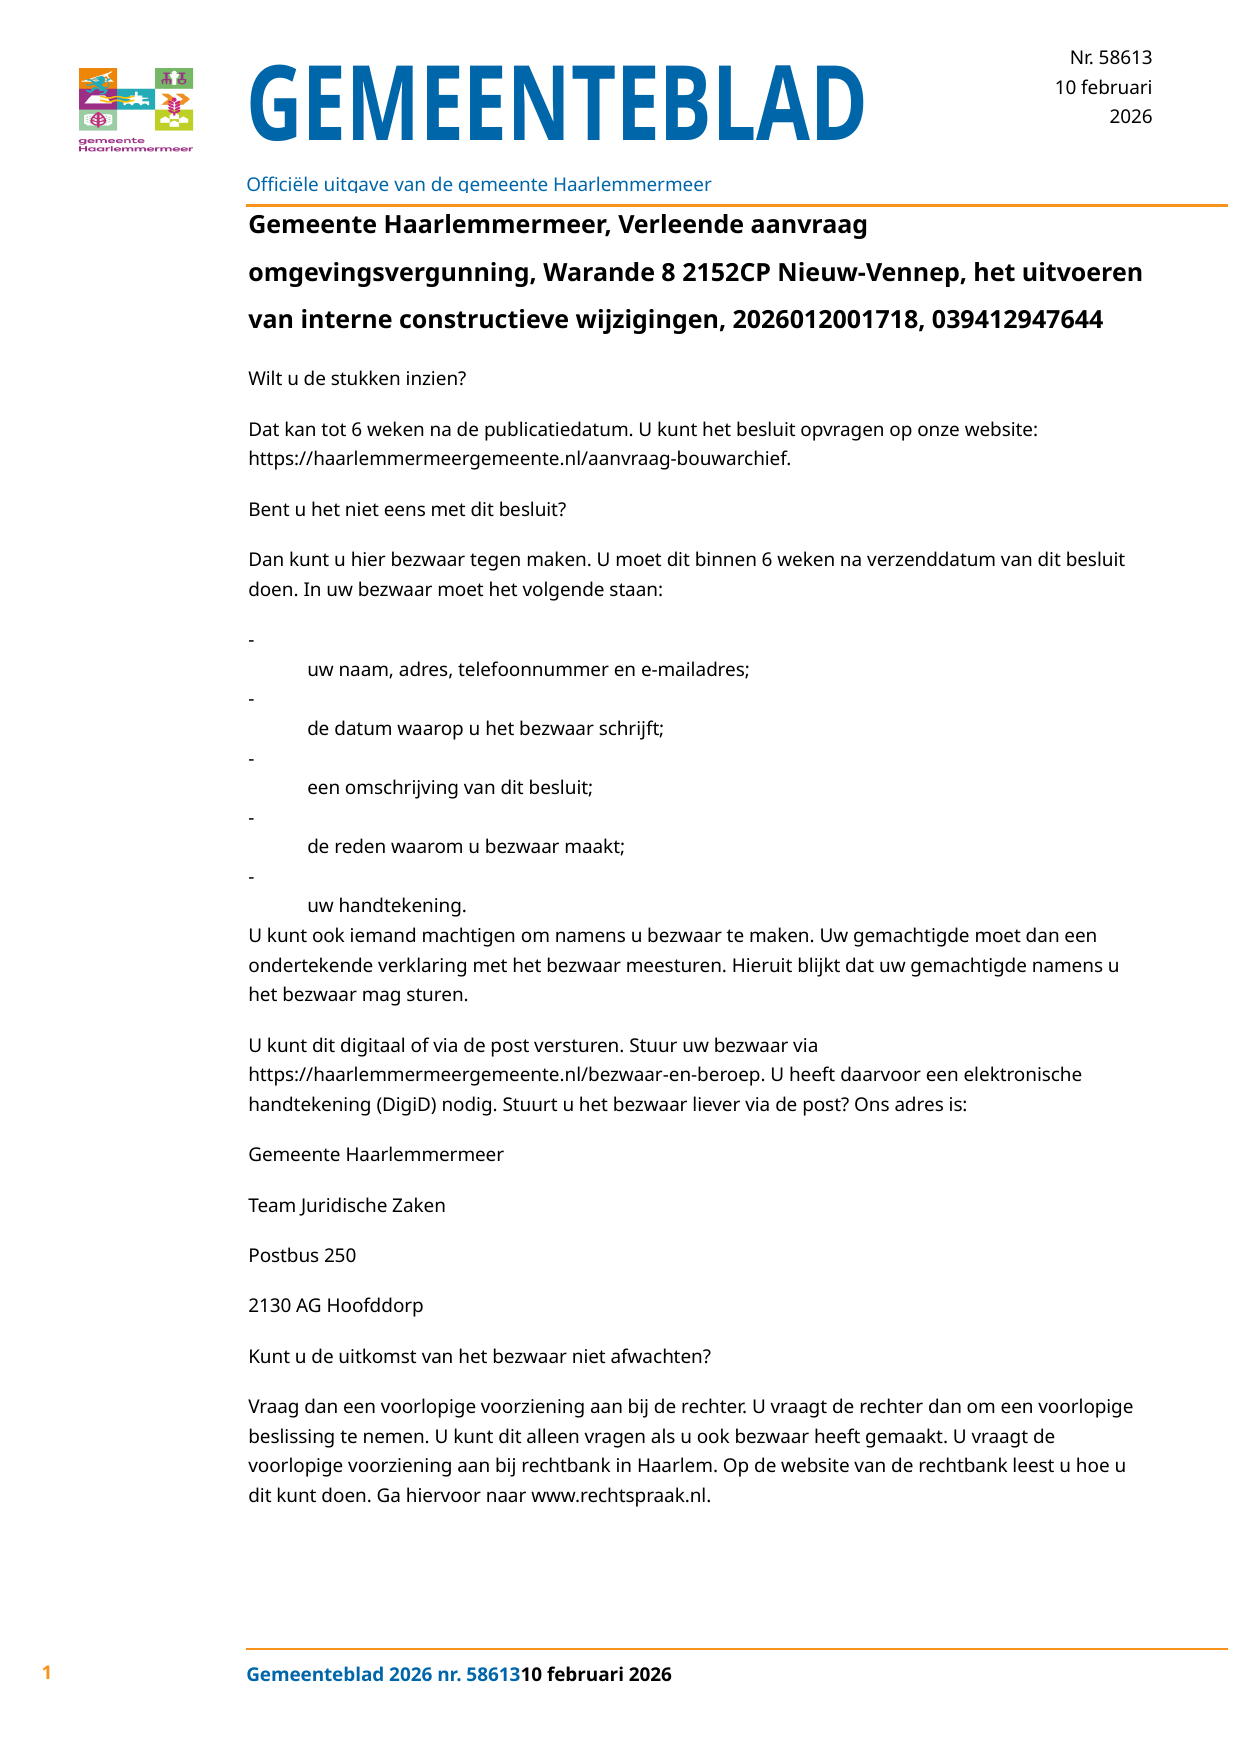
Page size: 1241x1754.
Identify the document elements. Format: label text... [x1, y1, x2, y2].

text Gemeente Haarlemmermeer [248, 1141, 1152, 1167]
list uw naam, adres, telefoonnummer en e-mailadres; [248, 656, 1152, 682]
list de reden waarom u bezwaar maakt; [248, 833, 1152, 859]
list een omschrijving van dit besluit; [248, 774, 1152, 800]
text Vraag dan een voorlopige voorziening aan bij de rechter. U vraagt de rechter dan om een voorlopige beslissing te nemen. U kunt dit alleen vragen als u ook bezwaar heeft gemaakt. U vraagt de voorlopige voorziening aan bij rechtbank in Haarlem. Op de website van de rechtbank leest u hoe u dit kunt doen. Ga hiervoor naar www.rechtspraak.nl. [248, 1393, 1152, 1508]
text Postbus 250 [248, 1242, 1152, 1268]
text 2130 AG Hoofddorp [248, 1293, 1152, 1318]
text U kunt dit digitaal of via de post versturen. Stuur uw bezwaar via https://haarlemmermeergemeente.nl/bezwaar-en-beroep. U heeft daarvoor een elektronische handtekening (DigiD) nodig. Stuurt u het bezwaar liever via de post? Ons adres is: [248, 1032, 1152, 1117]
text Wilt u de stukken inzien? [248, 366, 1152, 391]
text Kunt u de uitkomst van het bezwaar niet afwachten? [248, 1343, 1152, 1369]
text U kunt ook iemand machtigen om namens u bezwaar te maken. Uw gemachtigde moet dan een ondertekende verklaring met het bezwaar meesturen. Hieruit blijkt dat uw gemachtigde namens u het bezwaar mag sturen. [248, 922, 1152, 1007]
list uw handtekening. [248, 893, 1152, 918]
text Gemeente Haarlemmermeer, Verleende aanvraag omgevingsvergunning, Warande 8 2152CP Nieuw-Vennep, het uitvoeren van interne constructieve wijzigingen, 2026012001718, 039412947644 [248, 207, 1152, 336]
picture [41, 47, 231, 172]
text Dan kunt u hier bezwaar tegen maken. U moet dit binnen 6 weken na verzenddatum van dit besluit doen. In uw bezwaar moet het volgende staan: [248, 546, 1152, 602]
text Team Juridische Zaken [248, 1192, 1152, 1217]
list de datum waarop u het bezwaar schrijft; [248, 715, 1152, 741]
text Dat kan tot 6 weken na de publicatiedatum. U kunt het besluit opvragen op onze website: https://haarlemmermeergemeente.nl/aanvraag-bouwarchief. [248, 416, 1152, 471]
text Bent u het niet eens met dit besluit? [248, 496, 1152, 522]
